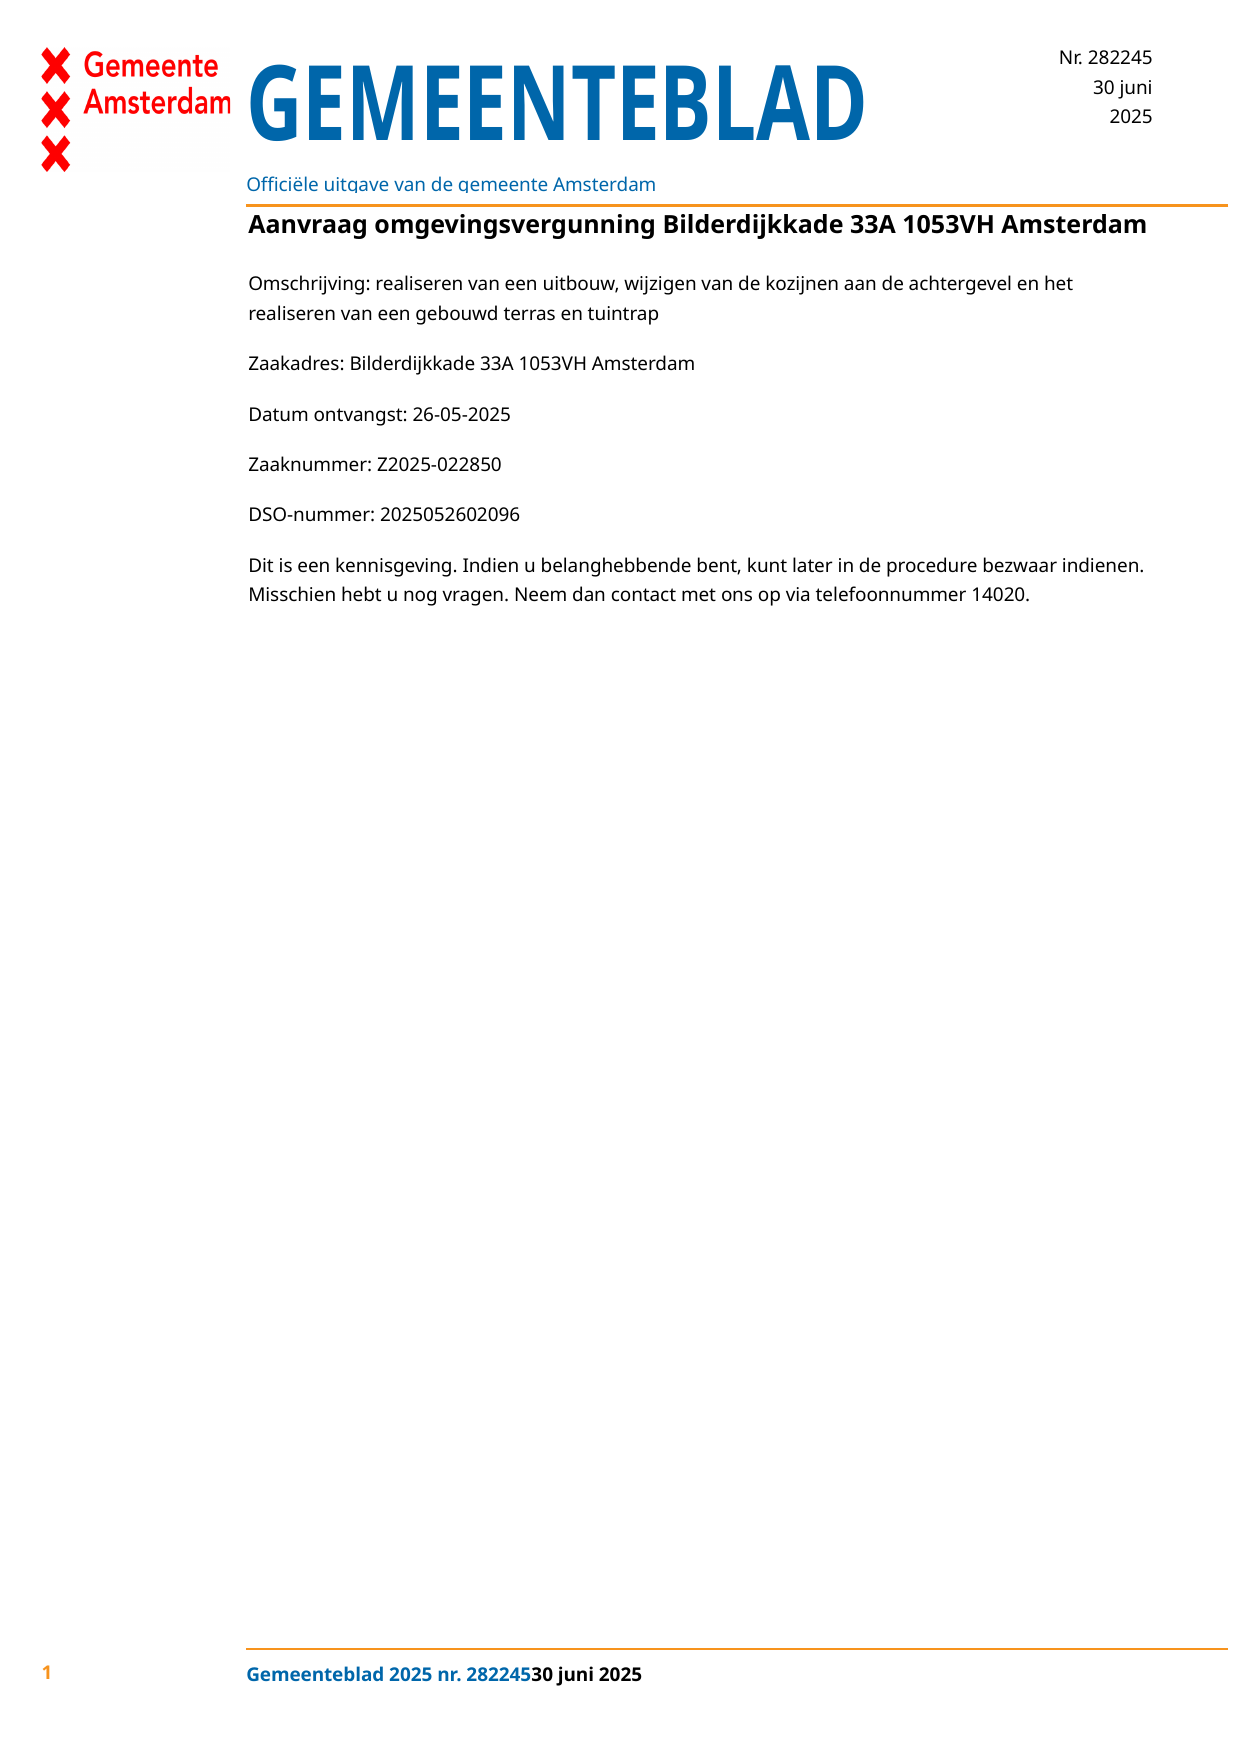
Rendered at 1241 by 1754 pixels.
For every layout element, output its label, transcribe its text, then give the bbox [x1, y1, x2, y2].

text Zaaknummer: Z2025-022850 [248, 451, 1152, 477]
text Datum ontvangst: 26-05-2025 [248, 401, 1152, 426]
text Omschrijving: realiseren van een uitbouw, wijzigen van de kozijnen aan de achtergevel en het realiseren van een gebouwd terras en tuintrap [248, 270, 1152, 326]
picture [41, 47, 231, 172]
text Zaakadres: Bilderdijkkade 33A 1053VH Amsterdam [248, 350, 1152, 376]
text Aanvraag omgevingsvergunning Bilderdijkkade 33A 1053VH Amsterdam [248, 207, 1152, 241]
text DSO-nummer: 2025052602096 [248, 502, 1152, 527]
text Dit is een kennisgeving. Indien u belanghebbende bent, kunt later in de procedure bezwaar indienen. Misschien hebt u nog vragen. Neem dan contact met ons op via telefoonnummer 14020. [248, 552, 1152, 607]
